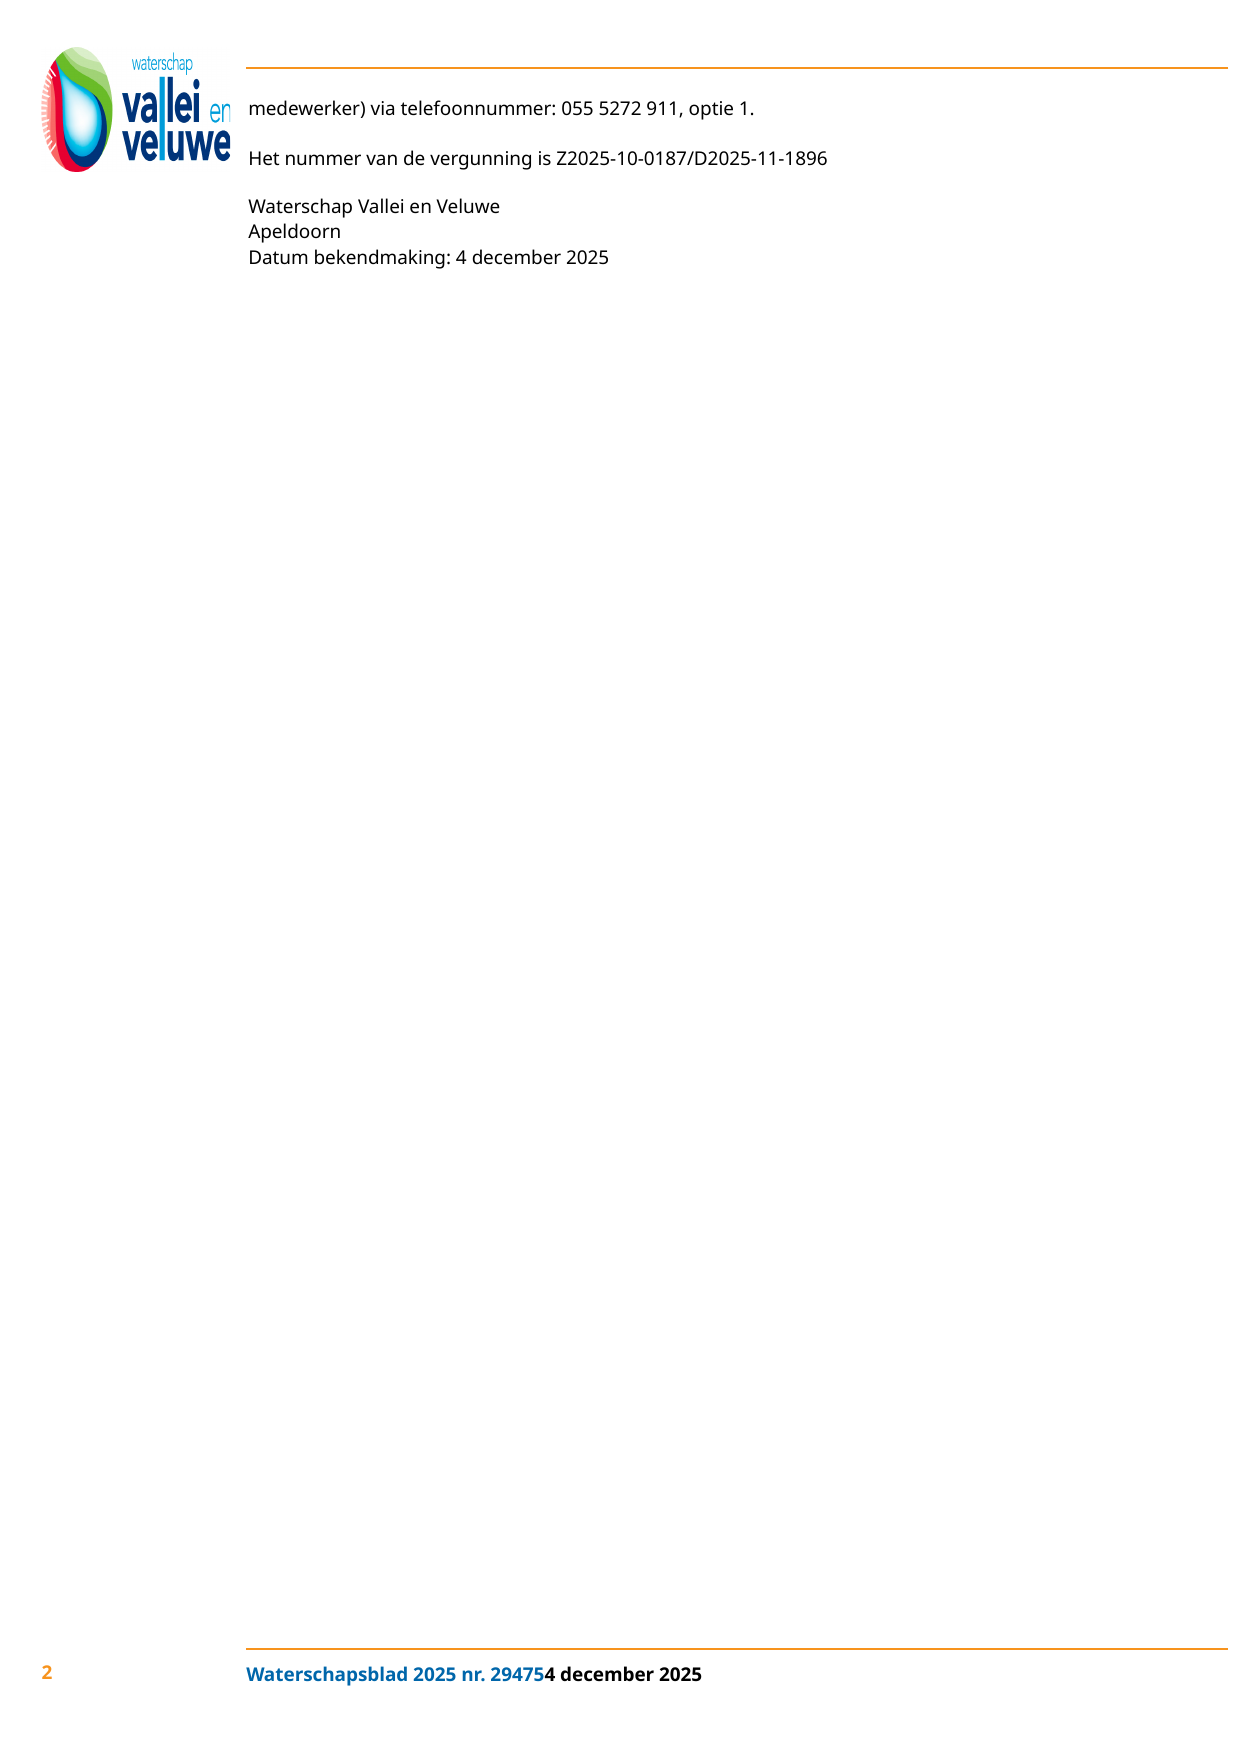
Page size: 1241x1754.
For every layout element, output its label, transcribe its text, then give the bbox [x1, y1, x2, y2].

text medewerker) via telefoonnummer: 055 5272 911, optie 1. [248, 95, 1152, 121]
picture [41, 47, 231, 172]
text Apeldoorn [248, 219, 1152, 244]
text Datum bekendmaking: 4 december 2025 [248, 244, 1152, 270]
text Het nummer van de vergunning is Z2025-10-0187/D2025-11-1896 [248, 145, 1152, 171]
text Waterschap Vallei en Veluwe [248, 193, 1152, 219]
